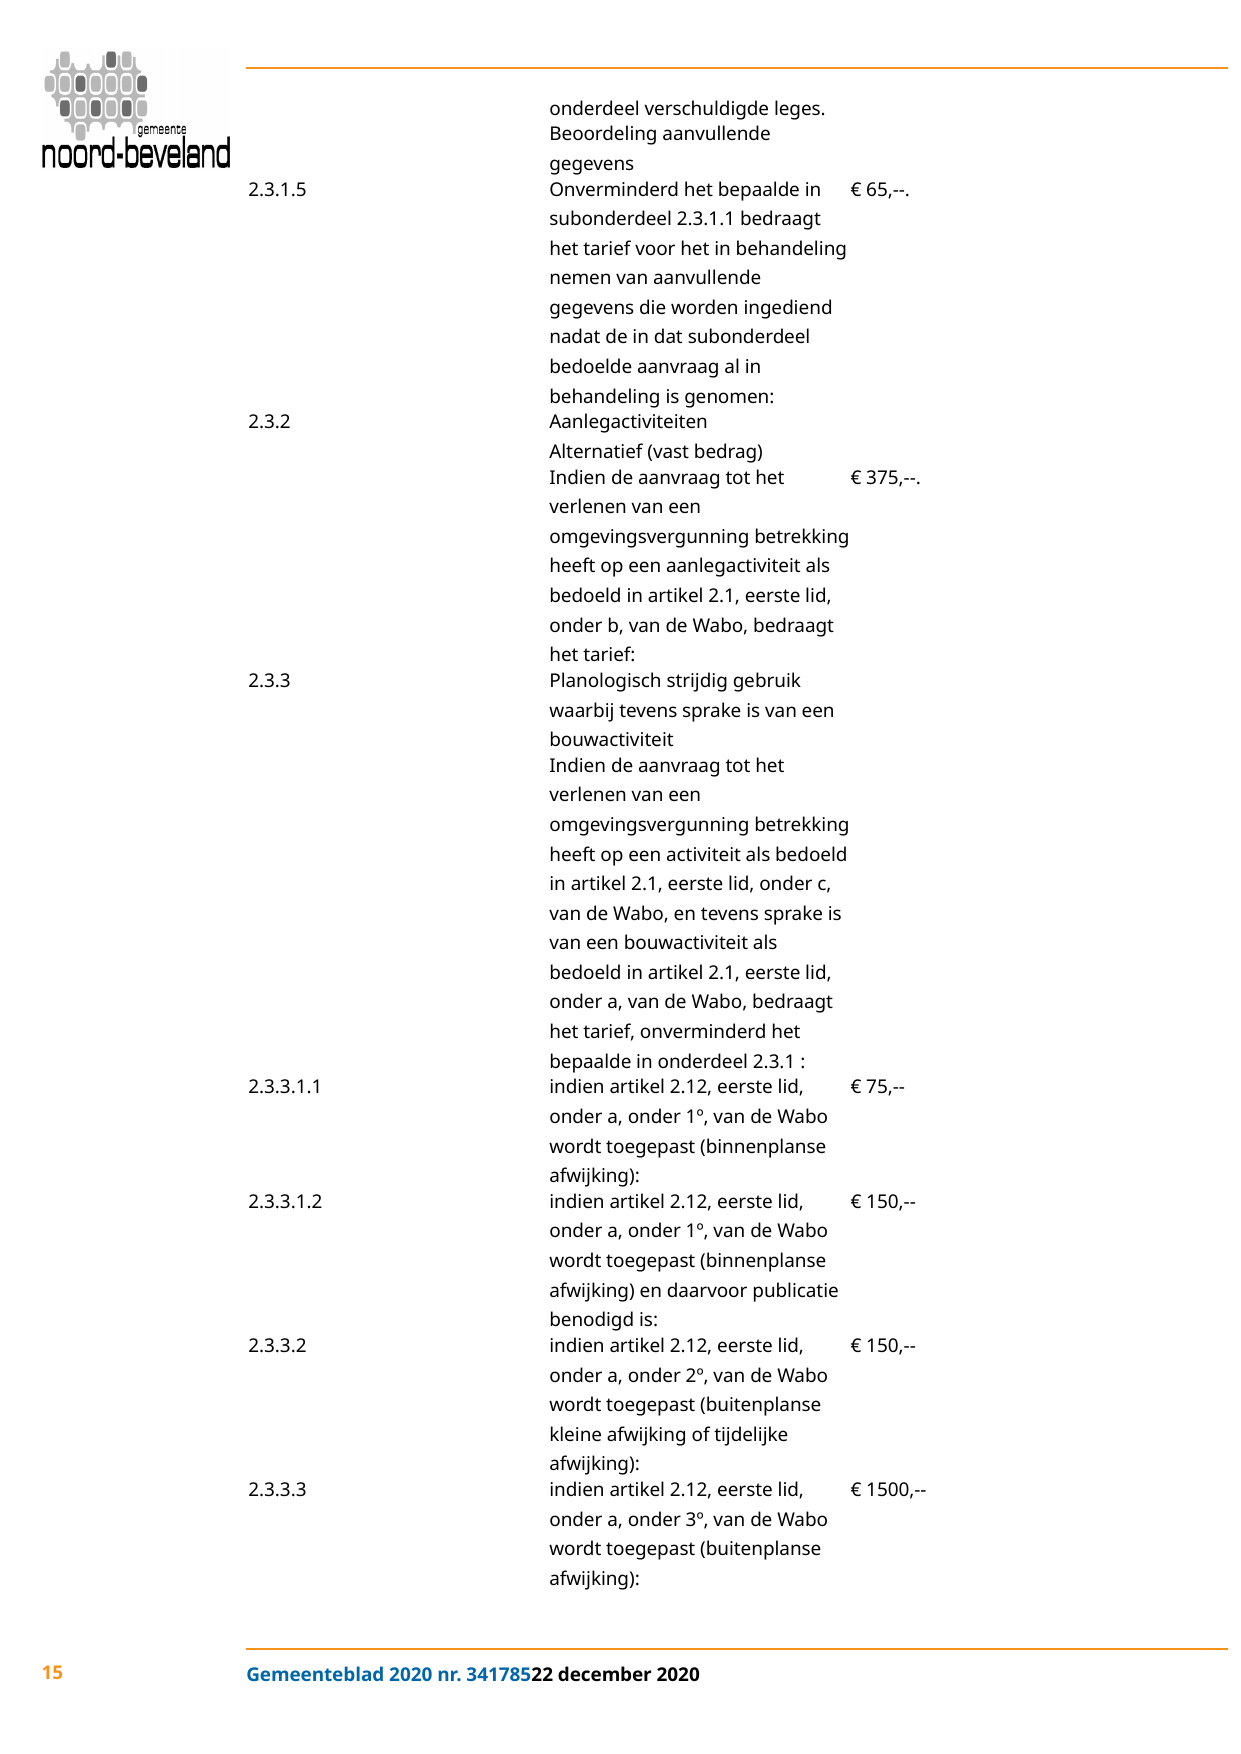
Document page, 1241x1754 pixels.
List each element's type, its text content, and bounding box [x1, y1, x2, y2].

table_cell Indien de aanvraag tot het verlenen van een omgevingsvergunning betrekking heeft op een activiteit als bedoeld in artikel 2.1, eerste lid, onder c, van de Wabo, en tevens sprake is van een bouwactiviteit als bedoeld in artikel 2.1, eerste lid, onder a, van de Wabo, bedraagt het tarief, onverminderd het bepaalde in onderdeel 2.3.1 : [549, 752, 850, 1074]
table_cell Indien de aanvraag tot het verlenen van een omgevingsvergunning betrekking heeft op een aanlegactiviteit als bedoeld in artikel 2.1, eerste lid, onder b, van de Wabo, bedraagt het tarief: [549, 464, 850, 667]
table_cell € 1500,-- [850, 1476, 1152, 1591]
table_cell Beoordeling aanvullende gegevens [549, 121, 850, 176]
table_cell € 65,--. [850, 176, 1152, 409]
table_cell indien artikel 2.12, eerste lid, onder a, onder 1º, van de Wabo wordt toegepast (binnenplanse afwijking) en daarvoor publicatie benodigd is: [549, 1188, 850, 1332]
table_cell 2.3.3.1.1 [248, 1074, 549, 1188]
table_cell 2.3.3.3 [248, 1476, 549, 1591]
table_cell [248, 95, 549, 121]
table_cell indien artikel 2.12, eerste lid, onder a, onder 1º, van de Wabo wordt toegepast (binnenplanse afwijking): [549, 1074, 850, 1188]
table_cell indien artikel 2.12, eerste lid, onder a, onder 3º, van de Wabo wordt toegepast (buitenplanse afwijking): [549, 1476, 850, 1591]
table_cell € 150,-- [850, 1188, 1152, 1332]
table_cell Planologisch strijdig gebruik waarbij tevens sprake is van een bouwactiviteit [549, 667, 850, 752]
table_cell onderdeel verschuldigde leges. [549, 95, 850, 121]
table_cell 2.3.3 [248, 667, 549, 752]
table_cell 2.3.1.5 [248, 176, 549, 409]
table_cell [850, 121, 1152, 176]
table_cell [248, 121, 549, 176]
table_cell [248, 752, 549, 1074]
table_cell Aanlegactiviteiten Alternatief (vast bedrag) [549, 409, 850, 464]
table_cell [850, 409, 1152, 464]
picture [41, 47, 231, 172]
table_cell Onverminderd het bepaalde in subonderdeel 2.3.1.1 bedraagt het tarief voor het in behandeling nemen van aanvullende gegevens die worden ingediend nadat de in dat subonderdeel bedoelde aanvraag al in behandeling is genomen: [549, 176, 850, 409]
table_cell [850, 667, 1152, 752]
table_cell [850, 752, 1152, 1074]
table_cell € 375,--. [850, 464, 1152, 667]
table_cell 2.3.3.1.2 [248, 1188, 549, 1332]
table_cell [248, 464, 549, 667]
table_cell [850, 95, 1152, 121]
table_cell € 75,-- [850, 1074, 1152, 1188]
table_cell 2.3.3.2 [248, 1332, 549, 1476]
table_cell 2.3.2 [248, 409, 549, 464]
table_cell € 150,-- [850, 1332, 1152, 1476]
table_cell indien artikel 2.12, eerste lid, onder a, onder 2º, van de Wabo wordt toegepast (buitenplanse kleine afwijking of tijdelijke afwijking): [549, 1332, 850, 1476]
